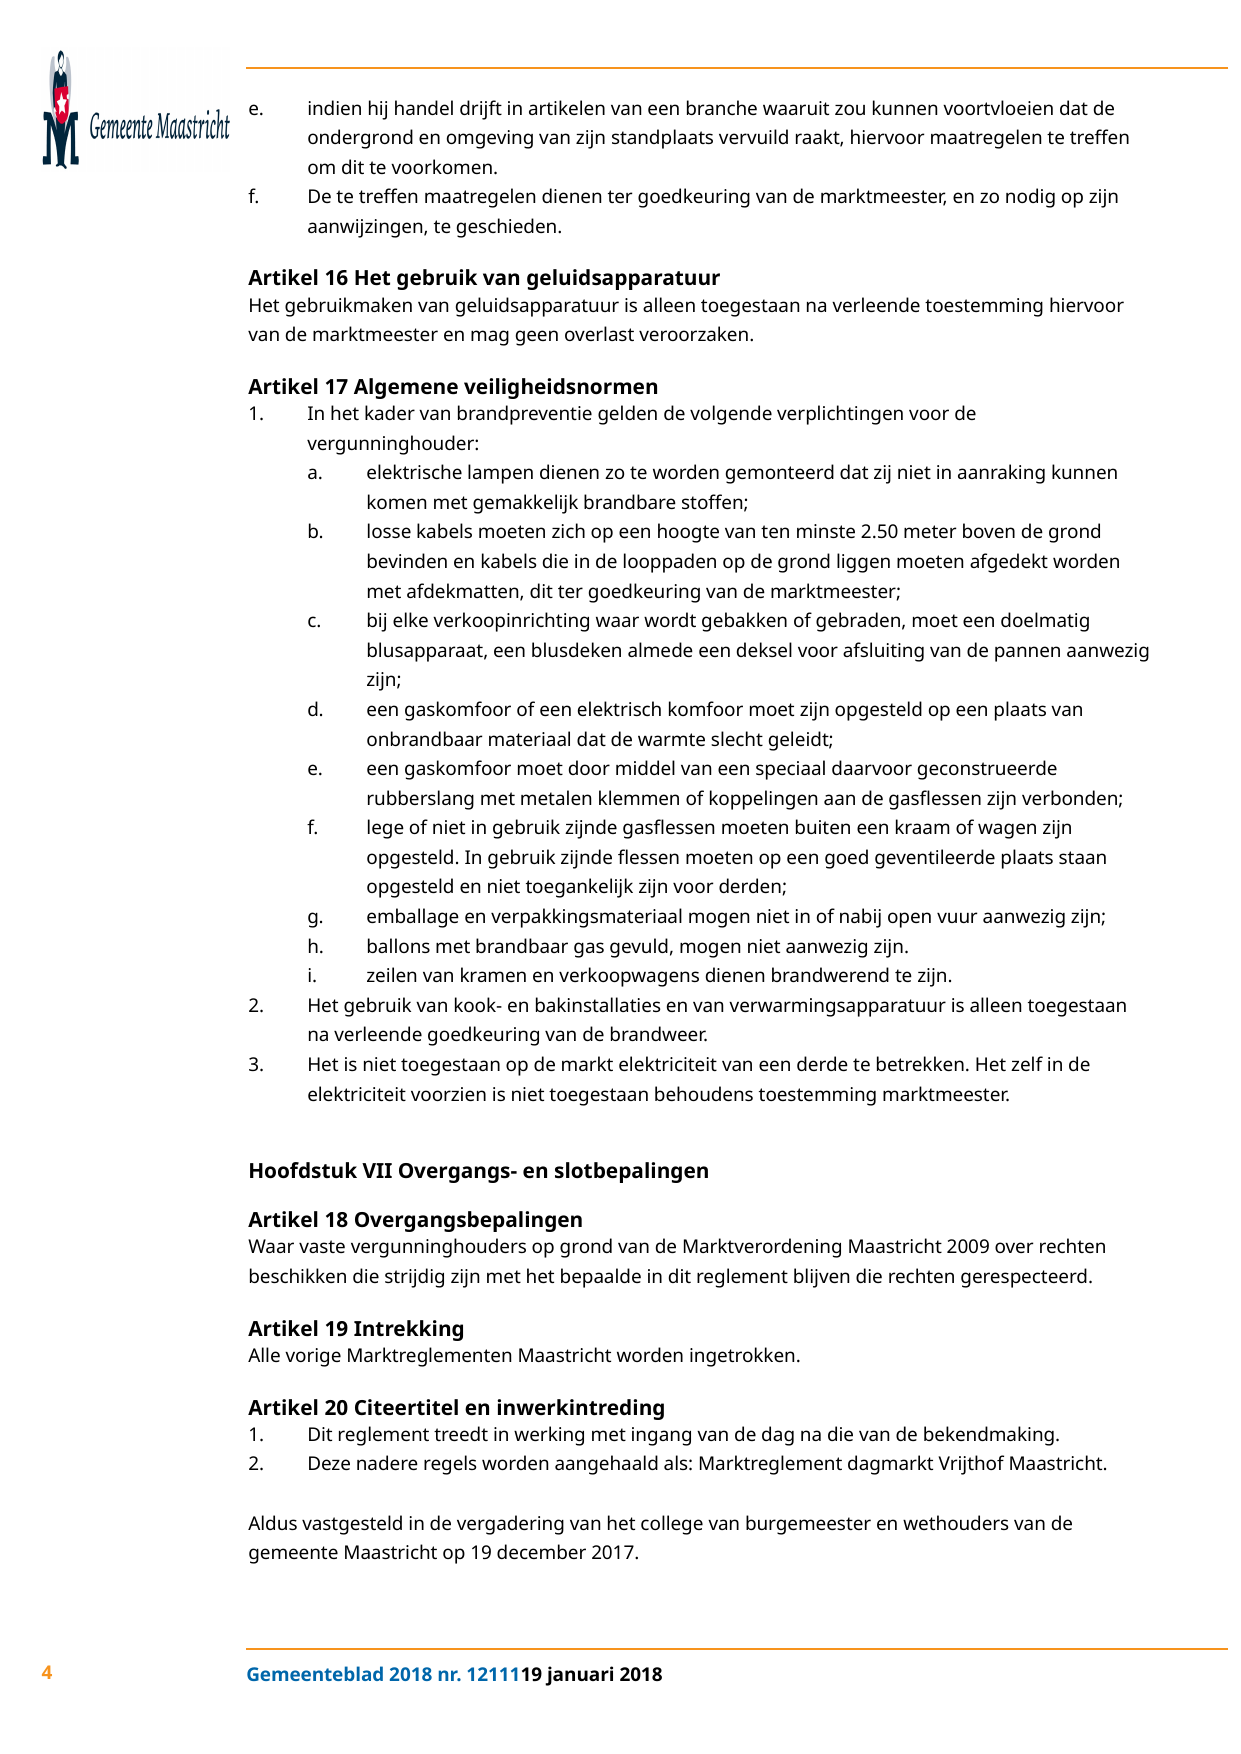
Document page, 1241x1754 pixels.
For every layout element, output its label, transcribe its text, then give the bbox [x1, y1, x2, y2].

list een gaskomfoor moet door middel van een speciaal daarvoor geconstrueerde rubberslang met metalen klemmen of koppelingen aan de gasflessen zijn verbonden; [307, 755, 1152, 811]
list Dit reglement treedt in werking met ingang van de dag na die van de bekendmaking. [248, 1421, 1152, 1447]
text Het gebruikmaken van geluidsapparatuur is alleen toegestaan na verleende toestemming hiervoor van de marktmeester en mag geen overlast veroorzaken. [248, 292, 1152, 347]
list losse kabels moeten zich op een hoogte van ten minste 2.50 meter boven de grond bevinden en kabels die in de looppaden op de grond liggen moeten afgedekt worden met afdekmatten, dit ter goedkeuring van de marktmeester; [307, 519, 1152, 604]
text Artikel 17 Algemene veiligheidsnormen [248, 372, 1152, 400]
list ballons met brandbaar gas gevuld, mogen niet aanwezig zijn. [307, 933, 1152, 959]
list De te treffen maatregelen dienen ter goedkeuring van de marktmeester, en zo nodig op zijn aanwijzingen, te geschieden. [248, 183, 1152, 239]
list Het is niet toegestaan op de markt elektriciteit van een derde te betrekken. Het zelf in de elektriciteit voorzien is niet toegestaan behoudens toestemming marktmeester. [248, 1051, 1152, 1107]
text Artikel 18 Overgangsbepalingen [248, 1205, 1152, 1234]
text Artikel 19 Intrekking [248, 1314, 1152, 1342]
list Deze nadere regels worden aangehaald als: Marktreglement dagmarkt Vrijthof Maastricht. [248, 1451, 1152, 1476]
list In het kader van brandpreventie gelden de volgende verplichtingen voor de vergunninghouder: [248, 400, 1152, 456]
picture [41, 47, 231, 172]
list bij elke verkoopinrichting waar wordt gebakken of gebraden, moet een doelmatig blusapparaat, een blusdeken almede een deksel voor afsluiting van de pannen aanwezig zijn; [307, 607, 1152, 692]
list elektrische lampen dienen zo te worden gemonteerd dat zij niet in aanraking kunnen komen met gemakkelijk brandbare stoffen; [307, 459, 1152, 515]
text Hoofdstuk VII Overgangs- en slotbepalingen [248, 1156, 1152, 1184]
list lege of niet in gebruik zijnde gasflessen moeten buiten een kraam of wagen zijn opgesteld. In gebruik zijnde flessen moeten op een goed geventileerde plaats staan opgesteld en niet toegankelijk zijn voor derden; [307, 814, 1152, 899]
text Aldus vastgesteld in de vergadering van het college van burgemeester en wethouders van de gemeente Maastricht op 19 december 2017. [248, 1510, 1152, 1565]
text Artikel 16 Het gebruik van geluidsapparatuur [248, 263, 1152, 292]
list een gaskomfoor of een elektrisch komfoor moet zijn opgesteld op een plaats van onbrandbaar materiaal dat de warmte slecht geleidt; [307, 696, 1152, 752]
text Artikel 20 Citeertitel en inwerkintreding [248, 1393, 1152, 1421]
list Het gebruik van kook- en bakinstallaties en van verwarmingsapparatuur is alleen toegestaan na verleende goedkeuring van de brandweer. [248, 992, 1152, 1047]
list indien hij handel drijft in artikelen van een branche waaruit zou kunnen voortvloeien dat de ondergrond en omgeving van zijn standplaats vervuild raakt, hiervoor maatregelen te treffen om dit te voorkomen. [248, 95, 1152, 180]
list zeilen van kramen en verkoopwagens dienen brandwerend te zijn. [307, 962, 1152, 988]
list emballage en verpakkingsmateriaal mogen niet in of nabij open vuur aanwezig zijn; [307, 903, 1152, 929]
text Waar vaste vergunninghouders op grond van de Marktverordening Maastricht 2009 over rechten beschikken die strijdig zijn met het bepaalde in dit reglement blijven die rechten gerespecteerd. [248, 1234, 1152, 1289]
text Alle vorige Marktreglementen Maastricht worden ingetrokken. [248, 1342, 1152, 1368]
